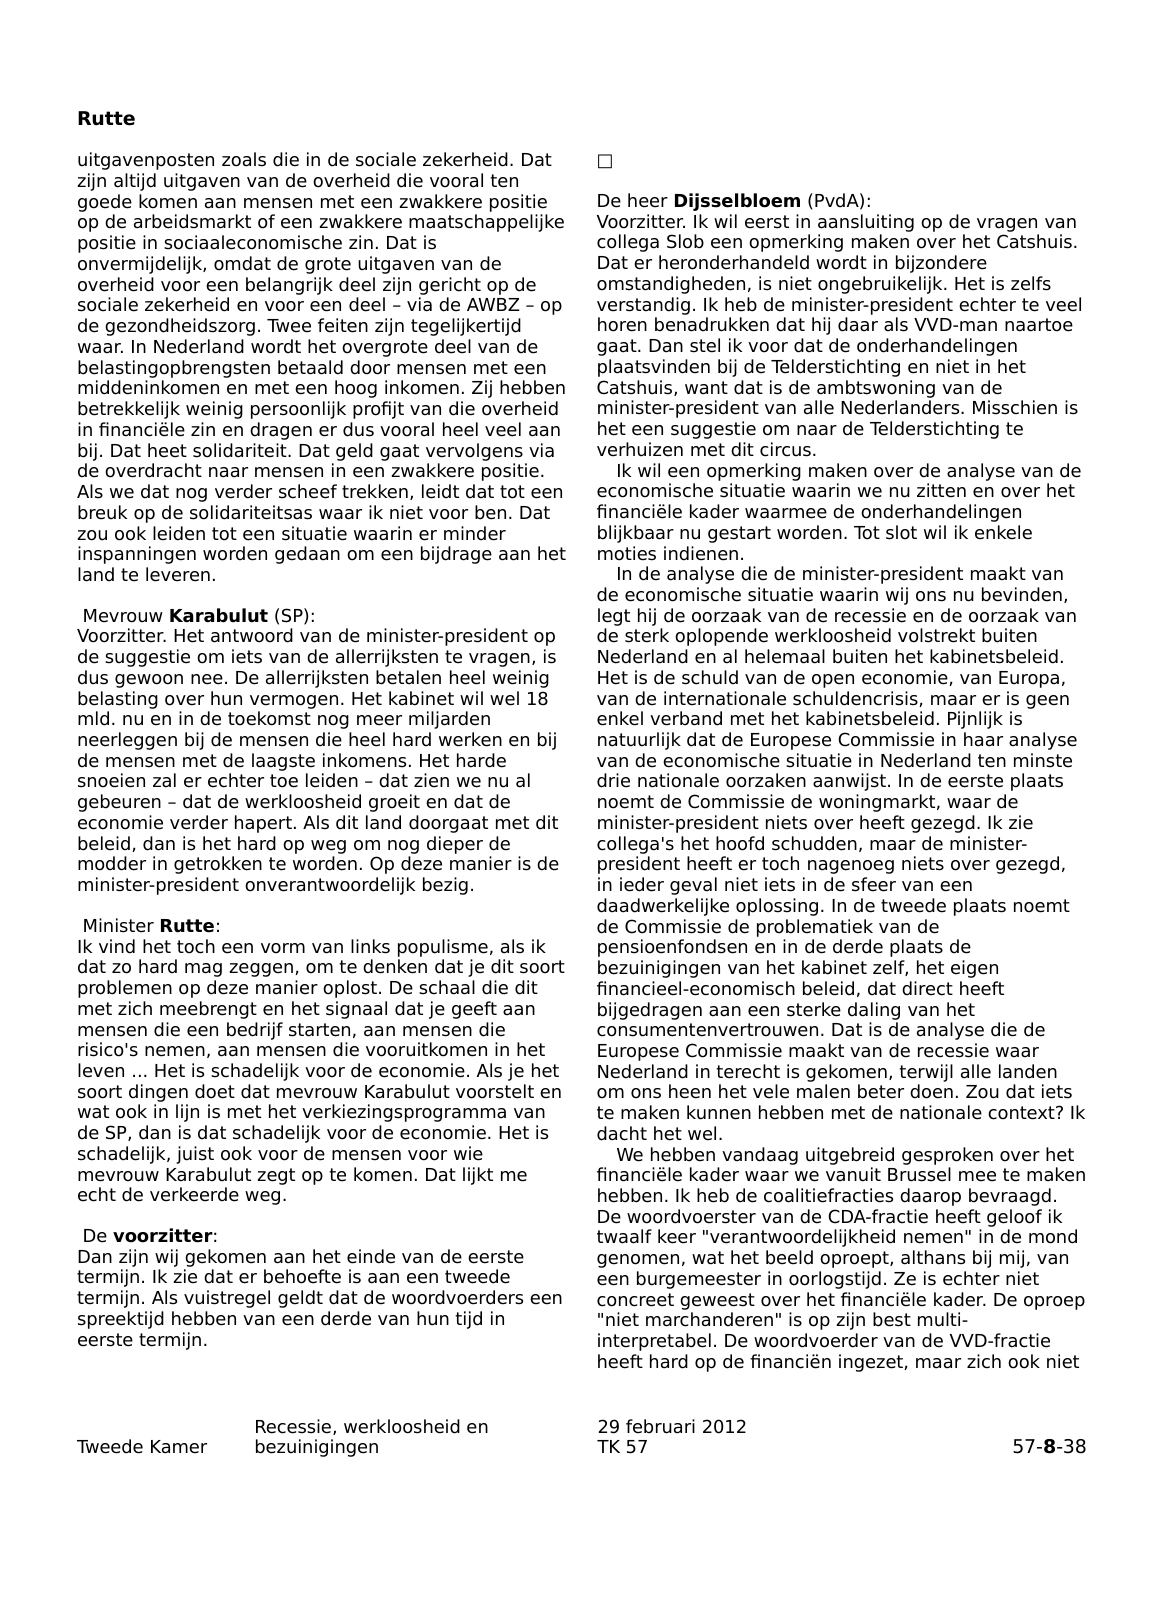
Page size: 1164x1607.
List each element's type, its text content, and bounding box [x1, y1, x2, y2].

text In de analyse die de minister-president maakt van de economische situatie waarin wij ons nu bevinden, legt hij de oorzaak van de recessie en de oorzaak van de sterk oplopende werkloosheid volstrekt buiten Nederland en al helemaal buiten het kabinetsbeleid. Het is de schuld van de open economie, van Europa, van de internationale schuldencrisis, maar er is geen enkel verband met het kabinetsbeleid. Pijnlijk is natuurlijk dat de Europese Commissie in haar analyse van de economische situatie in Nederland ten minste drie nationale oorzaken aanwijst. In de eerste plaats noemt de Commissie de woningmarkt, waar de minister-president niets over heeft gezegd. Ik zie collega's het hoofd schudden, maar de minister-president heeft er toch nagenoeg niets over gezegd, in ieder geval niet iets in de sfeer van een daadwerkelijke oplossing. In de tweede plaats noemt de Commissie de problematiek van de pensioenfondsen en in de derde plaats de bezuinigingen van het kabinet zelf, het eigen financieel-economisch beleid, dat direct heeft bijgedragen aan een sterke daling van het consumentenvertrouwen. Dat is de analyse die de Europese Commissie maakt van de recessie waar Nederland in terecht is gekomen, terwijl alle landen om ons heen het vele malen beter doen. Zou dat iets te maken kunnen hebben met de nationale context? Ik dacht het wel. [596, 564, 1087, 1144]
text Voorzitter. Ik wil eerst in aansluiting op de vragen van collega Slob een opmerking maken over het Catshuis. Dat er heronderhandeld wordt in bijzondere omstandigheden, is niet ongebruikelijk. Het is zelfs verstandig. Ik heb de minister-president echter te veel horen benadrukken dat hij daar als VVD-man naartoe gaat. Dan stel ik voor dat de onderhandelingen plaatsvinden bij de Telderstichting en niet in het Catshuis, want dat is de ambtswoning van de minister-president van alle Nederlanders. Misschien is het een suggestie om naar de Telderstichting te verhuizen met dit circus. [596, 212, 1087, 460]
text We hebben vandaag uitgebreid gesproken over het financiële kader waar we vanuit Brussel mee te maken hebben. Ik heb de coalitiefracties daarop bevraagd. De woordvoerster van de CDA-fractie heeft geloof ik twaalf keer "verantwoordelijkheid nemen" in de mond genomen, wat het beeld oproept, althans bij mij, van een burgemeester in oorlogstijd. Ze is echter niet concreet geweest over het financiële kader. De oproep "niet marchanderen" is op zijn best multi-interpretabel. De woordvoerder van de VVD-fractie heeft hard op de financiën ingezet, maar zich ook niet [596, 1144, 1087, 1372]
text De heer Dijsselbloem (PvdA): [596, 191, 1087, 212]
text De voorzitter: [77, 1226, 567, 1247]
text Mevrouw Karabulut (SP): [77, 606, 567, 626]
text Ik vind het toch een vorm van links populisme, als ik dat zo hard mag zeggen, om te denken dat je dit soort problemen op deze manier oplost. De schaal die dit met zich meebrengt en het signaal dat je geeft aan mensen die een bedrijf starten, aan mensen die risico's nemen, aan mensen die vooruitkomen in het leven ... Het is schadelijk voor de economie. Als je het soort dingen doet dat mevrouw Karabulut voorstelt en wat ook in lijn is met het verkiezingsprogramma van de SP, dan is dat schadelijk voor de economie. Het is schadelijk, juist ook voor de mensen voor wie mevrouw Karabulut zegt op te komen. Dat lijkt me echt de verkeerde weg. [77, 936, 567, 1206]
text Ik wil een opmerking maken over de analyse van de economische situatie waarin we nu zitten en over het financiële kader waarmee de onderhandelingen blijkbaar nu gestart worden. Tot slot wil ik enkele moties indienen. [596, 460, 1087, 564]
text Dan zijn wij gekomen aan het einde van de eerste termijn. Ik zie dat er behoefte is aan een tweede termijn. Als vuistregel geldt dat de woordvoerders een spreektijd hebben van een derde van hun tijd in eerste termijn. [77, 1247, 567, 1350]
text □ [596, 150, 1087, 171]
text uitgavenposten zoals die in de sociale zekerheid. Dat zijn altijd uitgaven van de overheid die vooral ten goede komen aan mensen met een zwakkere positie op de arbeidsmarkt of een zwakkere maatschappelijke positie in sociaaleconomische zin. Dat is onvermijdelijk, omdat de grote uitgaven van de overheid voor een belangrijk deel zijn gericht op de sociale zekerheid en voor een deel – via de AWBZ – op de gezondheidszorg. Twee feiten zijn tegelijkertijd waar. In Nederland wordt het overgrote deel van de belastingopbrengsten betaald door mensen met een middeninkomen en met een hoog inkomen. Zij hebben betrekkelijk weinig persoonlijk profijt van die overheid in financiële zin en dragen er dus vooral heel veel aan bij. Dat heet solidariteit. Dat geld gaat vervolgens via de overdracht naar mensen in een zwakkere positie. Als we dat nog verder scheef trekken, leidt dat tot een breuk op de solidariteitsas waar ik niet voor ben. Dat zou ook leiden tot een situatie waarin er minder inspanningen worden gedaan om een bijdrage aan het land te leveren. [77, 150, 567, 586]
text Voorzitter. Het antwoord van de minister-president op de suggestie om iets van de allerrijksten te vragen, is dus gewoon nee. De allerrijksten betalen heel weinig belasting over hun vermogen. Het kabinet wil wel 18 mld. nu en in de toekomst nog meer miljarden neerleggen bij de mensen die heel hard werken en bij de mensen met de laagste inkomens. Het harde snoeien zal er echter toe leiden – dat zien we nu al gebeuren – dat de werkloosheid groeit en dat de economie verder hapert. Als dit land doorgaat met dit beleid, dan is het hard op weg om nog dieper de modder in getrokken te worden. Op deze manier is de minister-president onverantwoordelijk bezig. [77, 626, 567, 896]
text Minister Rutte: [77, 916, 567, 936]
